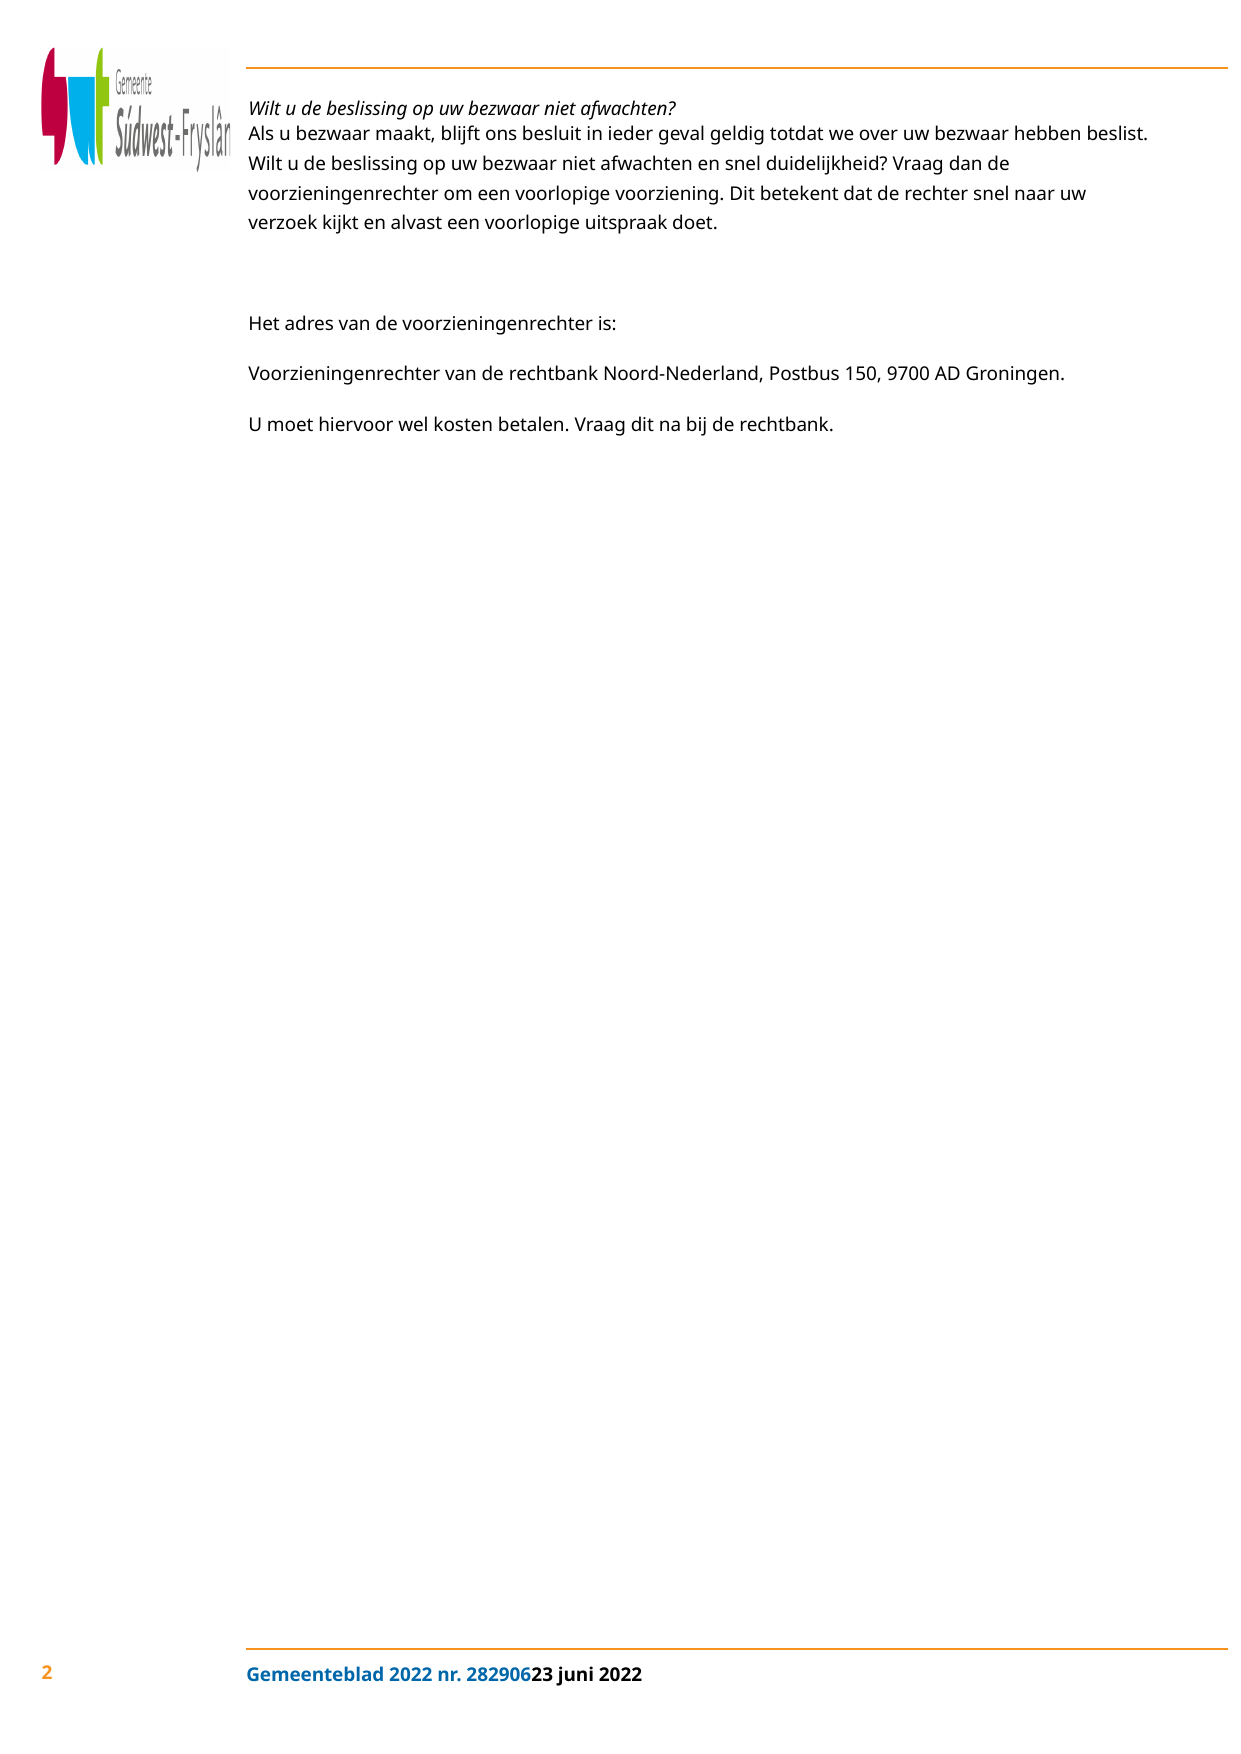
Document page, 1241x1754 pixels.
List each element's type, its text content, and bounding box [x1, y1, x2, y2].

picture [41, 47, 231, 172]
text Voorzieningenrechter van de rechtbank Noord-Nederland, Postbus 150, 9700 AD Groningen. [248, 361, 1152, 386]
text U moet hiervoor wel kosten betalen. Vraag dit na bij de rechtbank. [248, 411, 1152, 437]
text Het adres van de voorzieningenrechter is: [248, 310, 1152, 336]
text Wilt u de beslissing op uw bezwaar niet afwachten? [248, 95, 1152, 121]
text Als u bezwaar maakt, blijft ons besluit in ieder geval geldig totdat we over uw bezwaar hebben beslist. Wilt u de beslissing op uw bezwaar niet afwachten en snel duidelijkheid? Vraag dan de voorzieningenrechter om een voorlopige voorziening. Dit betekent dat de rechter snel naar uw verzoek kijkt en alvast een voorlopige uitspraak doet. [248, 121, 1152, 235]
